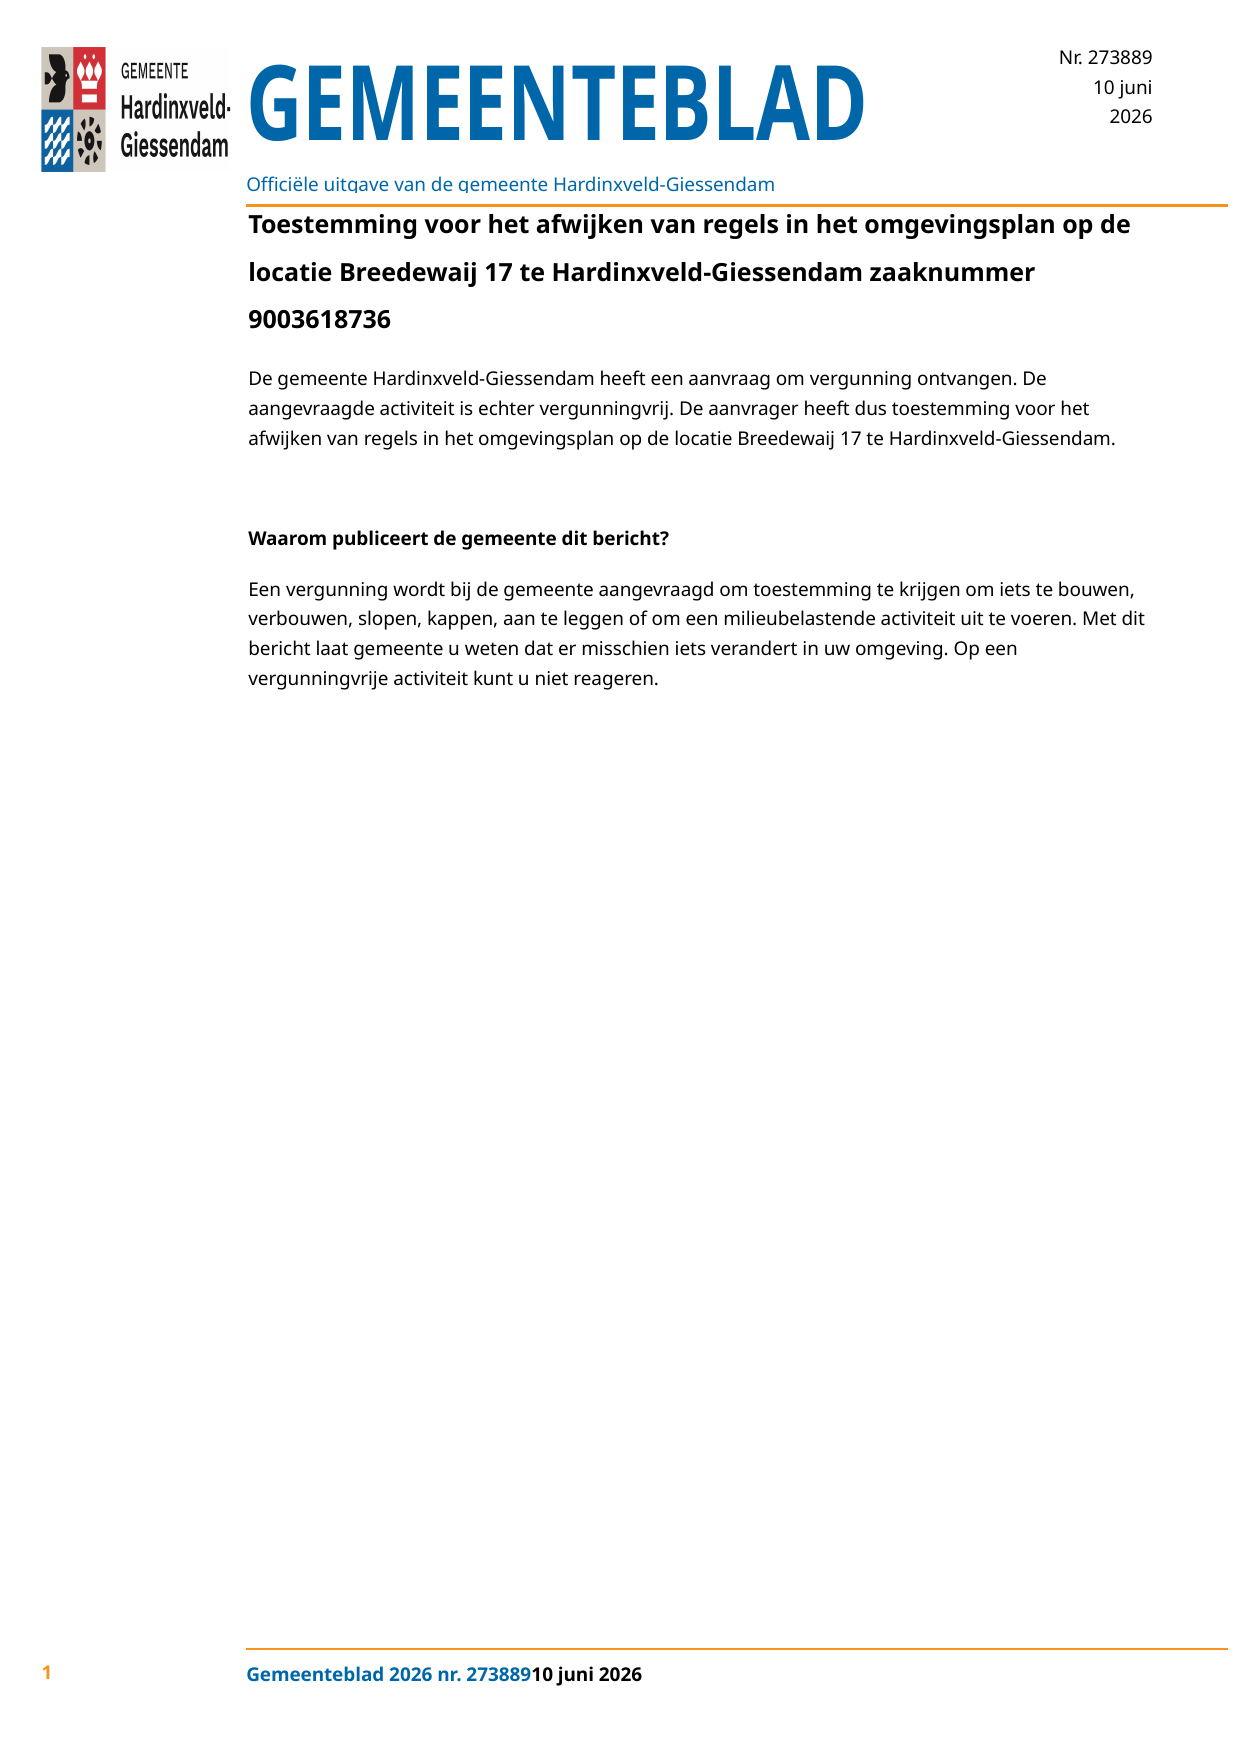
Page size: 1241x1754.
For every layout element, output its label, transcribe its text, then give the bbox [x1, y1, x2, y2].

text Waarom publiceert de gemeente dit bericht? [248, 526, 1152, 551]
picture [41, 47, 231, 172]
text Een vergunning wordt bij de gemeente aangevraagd om toestemming te krijgen om iets te bouwen, verbouwen, slopen, kappen, aan te leggen of om een milieubelastende activiteit uit te voeren. Met dit bericht laat gemeente u weten dat er misschien iets verandert in uw omgeving. Op een vergunningvrije activiteit kunt u niet reageren. [248, 576, 1152, 690]
text Toestemming voor het afwijken van regels in het omgevingsplan op de locatie Breedewaij 17 te Hardinxveld-Giessendam zaaknummer 9003618736 [248, 207, 1152, 336]
text De gemeente Hardinxveld-Giessendam heeft een aanvraag om vergunning ontvangen. De aangevraagde activiteit is echter vergunningvrij. De aanvrager heeft dus toestemming voor het afwijken van regels in het omgevingsplan op de locatie Breedewaij 17 te Hardinxveld-Giessendam. [248, 366, 1152, 450]
